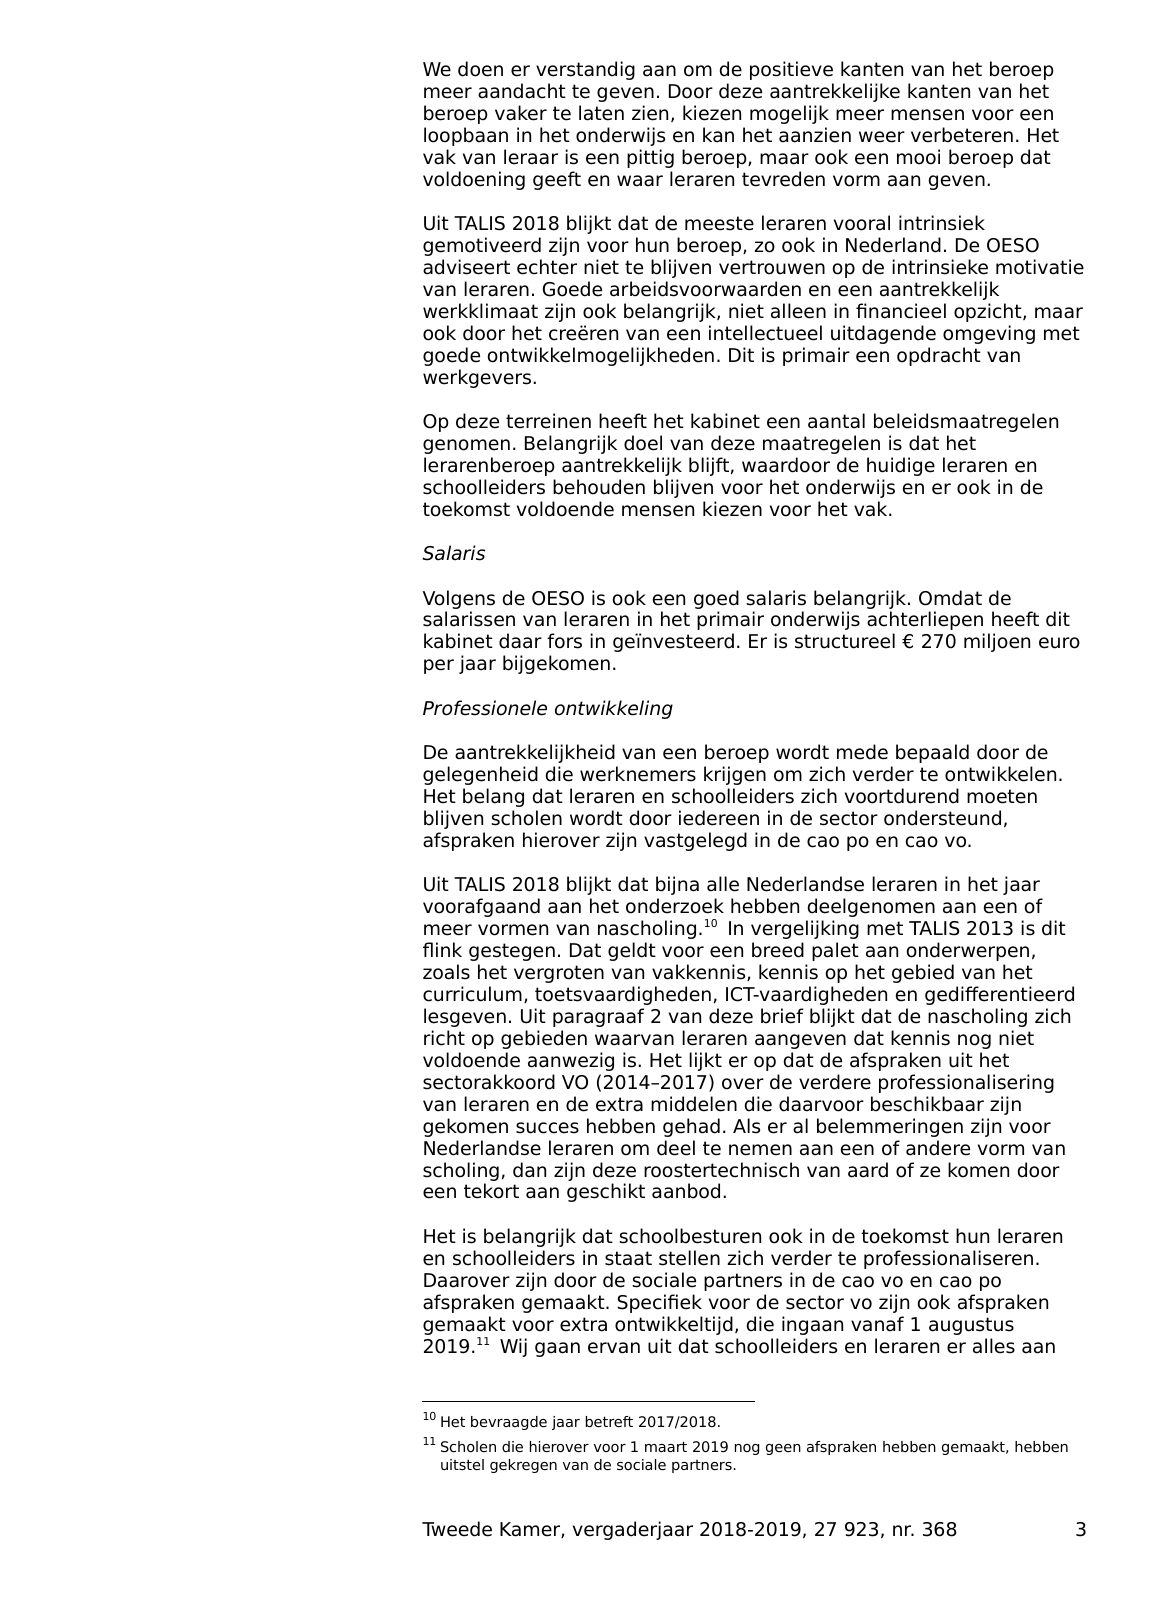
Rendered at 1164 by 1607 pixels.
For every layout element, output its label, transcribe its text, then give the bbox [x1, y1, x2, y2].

text Uit TALIS 2018 blijkt dat bijna alle Nederlandse leraren in het jaar voorafgaand aan het onderzoek hebben deelgenomen aan een of meer vormen van nascholing. In vergelijking met TALIS 2013 is dit flink gestegen. Dat geldt voor een breed palet aan onderwerpen, zoals het vergroten van vakkennis, kennis op het gebied van het curriculum, toetsvaardigheden, ICT-vaardigheden en gedifferentieerd lesgeven. Uit paragraaf 2 van deze brief blijkt dat de nascholing zich richt op gebieden waarvan leraren aangeven dat kennis nog niet voldoende aanwezig is. Het lijkt er op dat de afspraken uit het sectorakkoord VO (2014–2017) over de verdere professionalisering van leraren en de extra middelen die daarvoor beschikbaar zijn gekomen succes hebben gehad. Als er al belemmeringen zijn voor Nederlandse leraren om deel te nemen aan een of andere vorm van scholing, dan zijn deze roostertechnisch van aard of ze komen door een tekort aan geschikt aanbod. [422, 874, 1087, 1203]
text Het bevraagde jaar betreft 2017/2018. [422, 1410, 1087, 1432]
text De aantrekkelijkheid van een beroep wordt mede bepaald door de gelegenheid die werknemers krijgen om zich verder te ontwikkelen. Het belang dat leraren en schoolleiders zich voortdurend moeten blijven scholen wordt door iedereen in de sector ondersteund, afspraken hierover zijn vastgelegd in de cao po en cao vo. [422, 742, 1087, 852]
text Volgens de OESO is ook een goed salaris belangrijk. Omdat de salarissen van leraren in het primair onderwijs achterliepen heeft dit kabinet daar fors in geïnvesteerd. Er is structureel € 270 miljoen euro per jaar bijgekomen. [422, 587, 1087, 675]
text Uit TALIS 2018 blijkt dat de meeste leraren vooral intrinsiek gemotiveerd zijn voor hun beroep, zo ook in Nederland. De OESO adviseert echter niet te blijven vertrouwen op de intrinsieke motivatie van leraren. Goede arbeidsvoorwaarden en een aantrekkelijk werkklimaat zijn ook belangrijk, niet alleen in financieel opzicht, maar ook door het creëren van een intellectueel uitdagende omgeving met goede ontwikkelmogelijkheden. Dit is primair een opdracht van werkgevers. [422, 213, 1087, 389]
subtitle Professionele ontwikkeling [422, 697, 1087, 719]
text Het is belangrijk dat schoolbesturen ook in de toekomst hun leraren en schoolleiders in staat stellen zich verder te professionaliseren. Daarover zijn door de sociale partners in de cao vo en cao po afspraken gemaakt. Specifiek voor de sector vo zijn ook afspraken gemaakt voor extra ontwikkeltijd, die ingaan vanaf 1 augustus 2019. Wij gaan ervan uit dat schoolleiders en leraren er alles aan [422, 1226, 1087, 1357]
text We doen er verstandig aan om de positieve kanten van het beroep meer aandacht te geven. Door deze aantrekkelijke kanten van het beroep vaker te laten zien, kiezen mogelijk meer mensen voor een loopbaan in het onderwijs en kan het aanzien weer verbeteren. Het vak van leraar is een pittig beroep, maar ook een mooi beroep dat voldoening geeft en waar leraren tevreden vorm aan geven. [422, 59, 1087, 191]
subtitle Salaris [422, 543, 1087, 565]
text Scholen die hierover voor 1 maart 2019 nog geen afspraken hebben gemaakt, hebben uitstel gekregen van de sociale partners. [422, 1435, 1087, 1474]
text Op deze terreinen heeft het kabinet een aantal beleidsmaatregelen genomen. Belangrijk doel van deze maatregelen is dat het lerarenberoep aantrekkelijk blijft, waardoor de huidige leraren en schoolleiders behouden blijven voor het onderwijs en er ook in de toekomst voldoende mensen kiezen voor het vak. [422, 411, 1087, 521]
